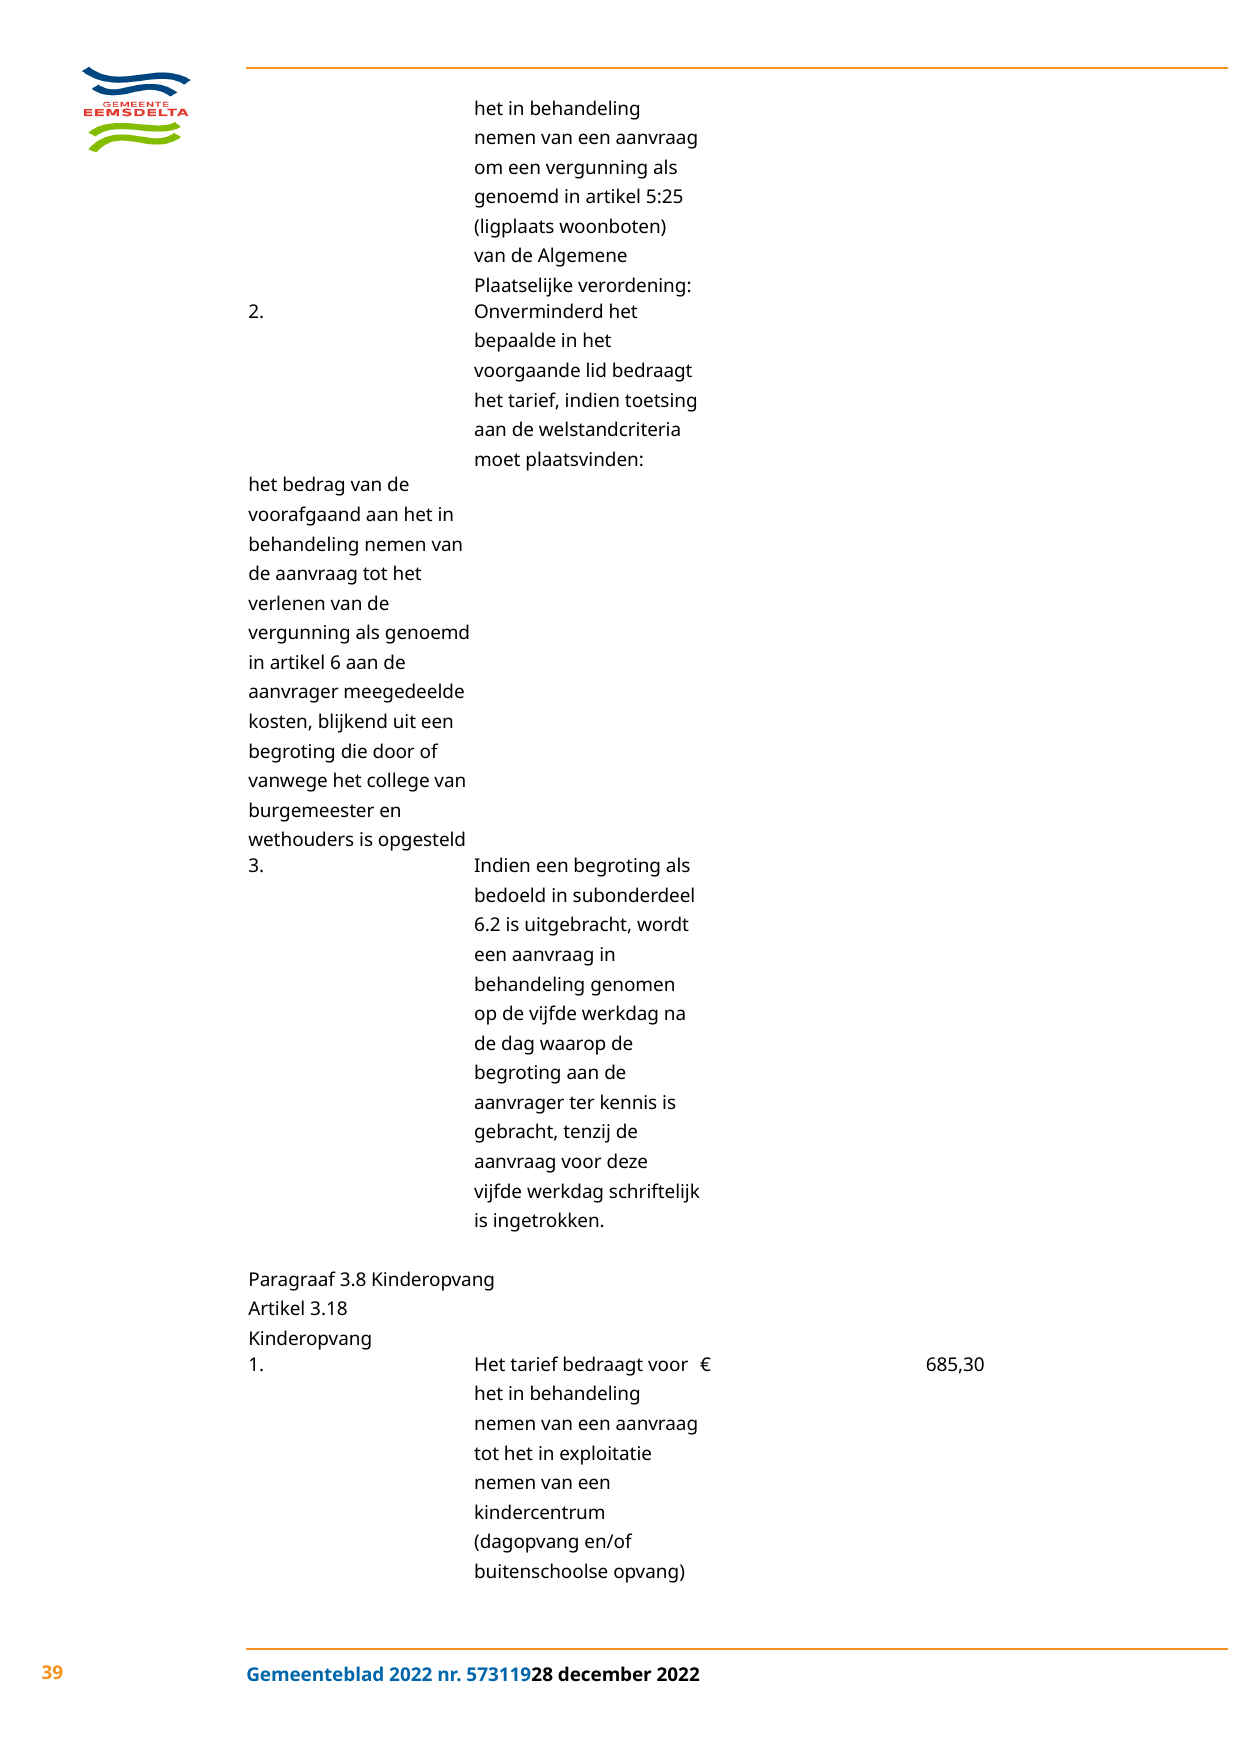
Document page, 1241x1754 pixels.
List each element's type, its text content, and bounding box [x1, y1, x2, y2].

table_cell [700, 853, 926, 1233]
table_header Artikel 3.18 Kinderopvang [248, 1296, 474, 1351]
table_cell [926, 853, 1152, 1233]
table_header [474, 1296, 700, 1351]
table_cell [926, 472, 1152, 852]
table_cell [474, 472, 700, 852]
table_cell [926, 298, 1152, 472]
table_cell het bedrag van de voorafgaand aan het in behandeling nemen van de aanvraag tot het verlenen van de vergunning als genoemd in artikel 6 aan de aanvrager meegedeelde kosten, blijkend uit een begroting die door of vanwege het college van burgemeester en wethouders is opgesteld [248, 472, 474, 852]
table_cell [700, 298, 926, 472]
table_cell [248, 95, 474, 298]
table_cell [700, 95, 926, 298]
table_cell 2. [248, 298, 474, 472]
table_cell 1. [248, 1351, 474, 1584]
table_header [926, 1296, 1152, 1351]
table_cell het in behandeling nemen van een aanvraag om een vergunning als genoemd in artikel 5:25 (ligplaats woonboten) van de Algemene Plaatselijke verordening: [474, 95, 700, 298]
table_cell [700, 472, 926, 852]
table_cell [926, 95, 1152, 298]
table_cell € [700, 1351, 926, 1584]
text Paragraaf 3.8 Kinderopvang [248, 1266, 1152, 1292]
table_cell Het tarief bedraagt voor het in behandeling nemen van een aanvraag tot het in exploitatie nemen van een kindercentrum (dagopvang en/of buitenschoolse opvang) [474, 1351, 700, 1584]
table_cell 3. [248, 853, 474, 1233]
table_cell Onverminderd het bepaalde in het voorgaande lid bedraagt het tarief, indien toetsing aan de welstandcriteria moet plaatsvinden: [474, 298, 700, 472]
table_cell Indien een begroting als bedoeld in subonderdeel 6.2 is uitgebracht, wordt een aanvraag in behandeling genomen op de vijfde werkdag na de dag waarop de begroting aan de aanvrager ter kennis is gebracht, tenzij de aanvraag voor deze vijfde werkdag schriftelijk is ingetrokken. [474, 853, 700, 1233]
picture [41, 47, 231, 172]
table_cell 685,30 [926, 1351, 1152, 1584]
table_header [700, 1296, 926, 1351]
